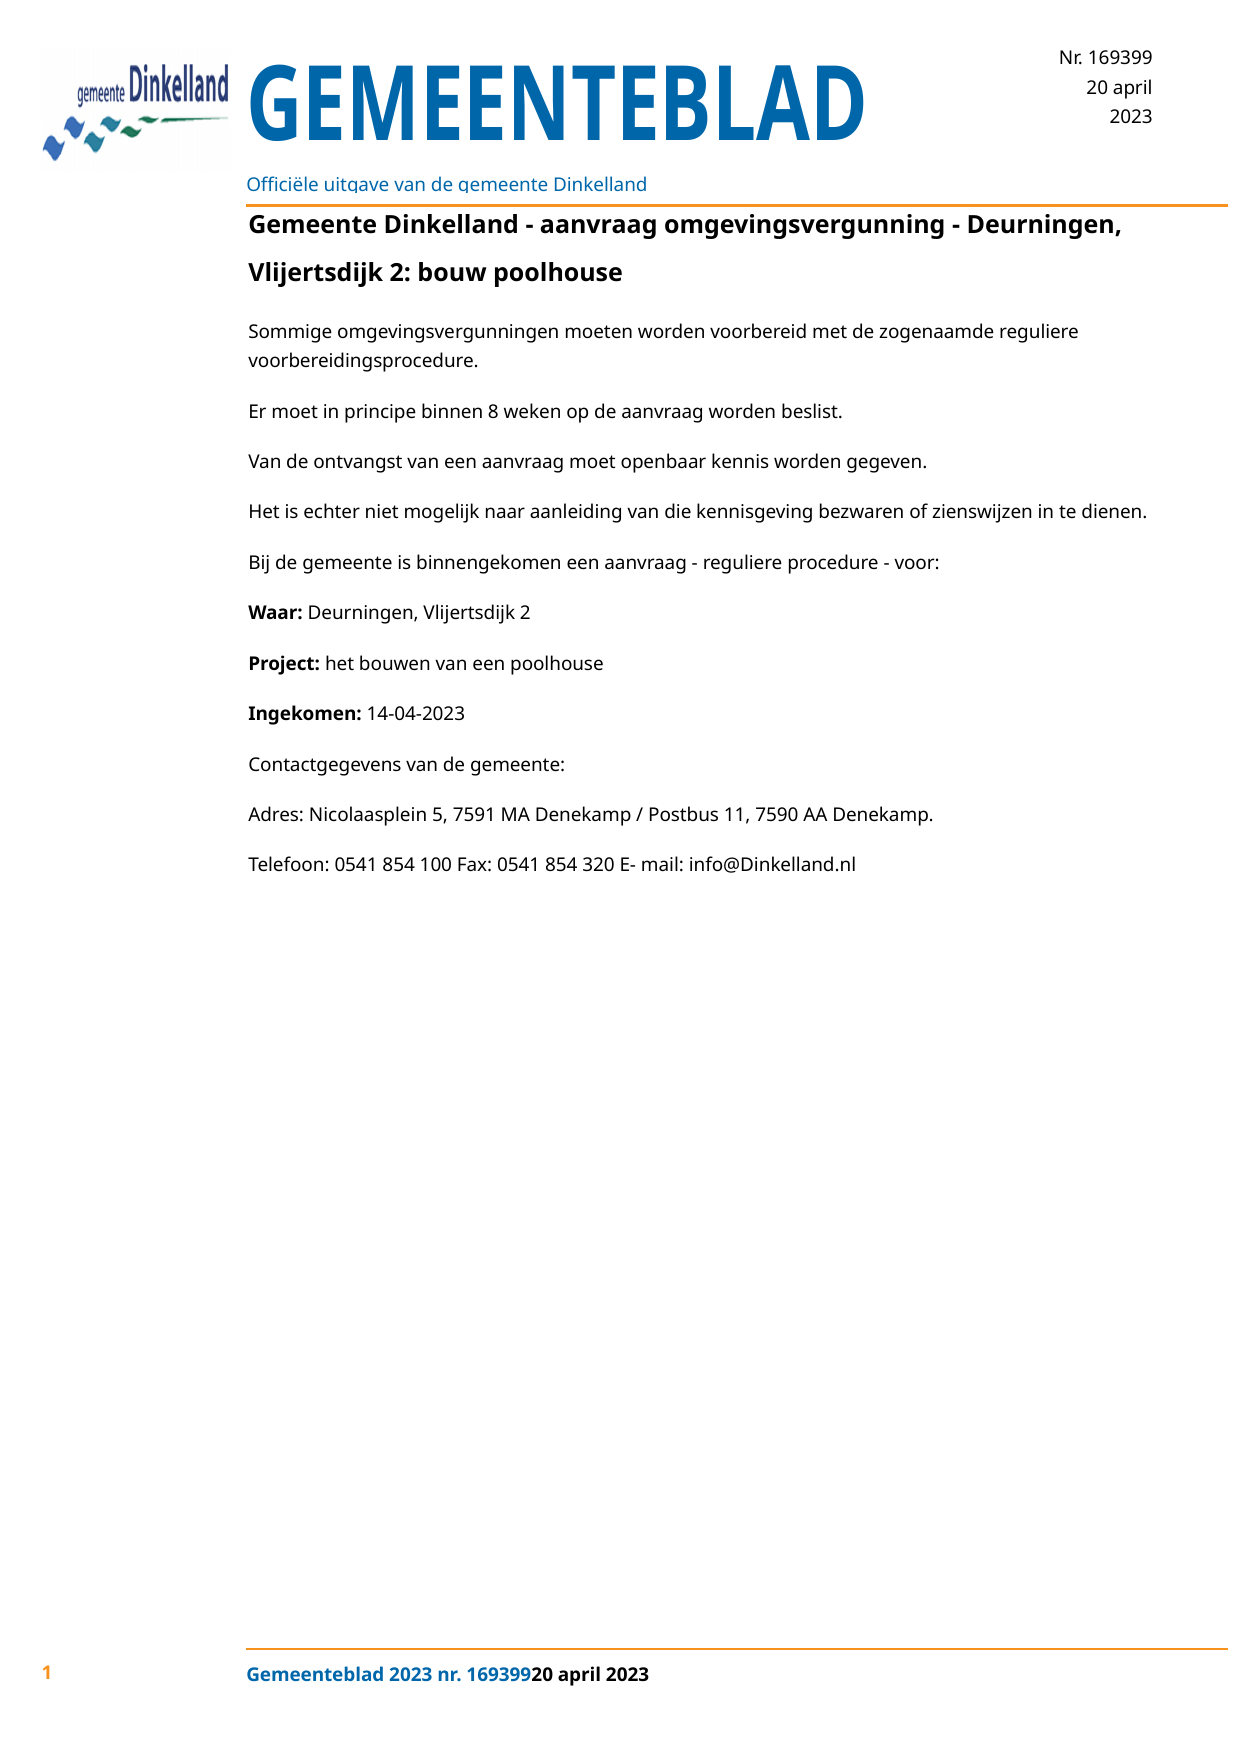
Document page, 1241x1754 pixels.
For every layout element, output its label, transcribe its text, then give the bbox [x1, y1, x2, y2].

text Gemeente Dinkelland - aanvraag omgevingsvergunning - Deurningen, Vlijertsdijk 2: bouw poolhouse [248, 207, 1152, 288]
text Project: het bouwen van een poolhouse [248, 650, 1152, 676]
text Bij de gemeente is binnengekomen een aanvraag - reguliere procedure - voor: [248, 549, 1152, 575]
text Telefoon: 0541 854 100 Fax: 0541 854 320 E- mail: info@Dinkelland.nl [248, 852, 1152, 877]
text Er moet in principe binnen 8 weken op de aanvraag worden beslist. [248, 398, 1152, 424]
picture [41, 47, 231, 172]
text Contactgegevens van de gemeente: [248, 751, 1152, 777]
text Van de ontvangst van een aanvraag moet openbaar kennis worden gegeven. [248, 448, 1152, 474]
text Het is echter niet mogelijk naar aanleiding van die kennisgeving bezwaren of zienswijzen in te dienen. [248, 499, 1152, 524]
text Adres: Nicolaasplein 5, 7591 MA Denekamp / Postbus 11, 7590 AA Denekamp. [248, 801, 1152, 827]
text Sommige omgevingsvergunningen moeten worden voorbereid met de zogenaamde reguliere voorbereidingsprocedure. [248, 318, 1152, 373]
text Ingekomen: 14-04-2023 [248, 700, 1152, 726]
text Waar: Deurningen, Vlijertsdijk 2 [248, 599, 1152, 625]
